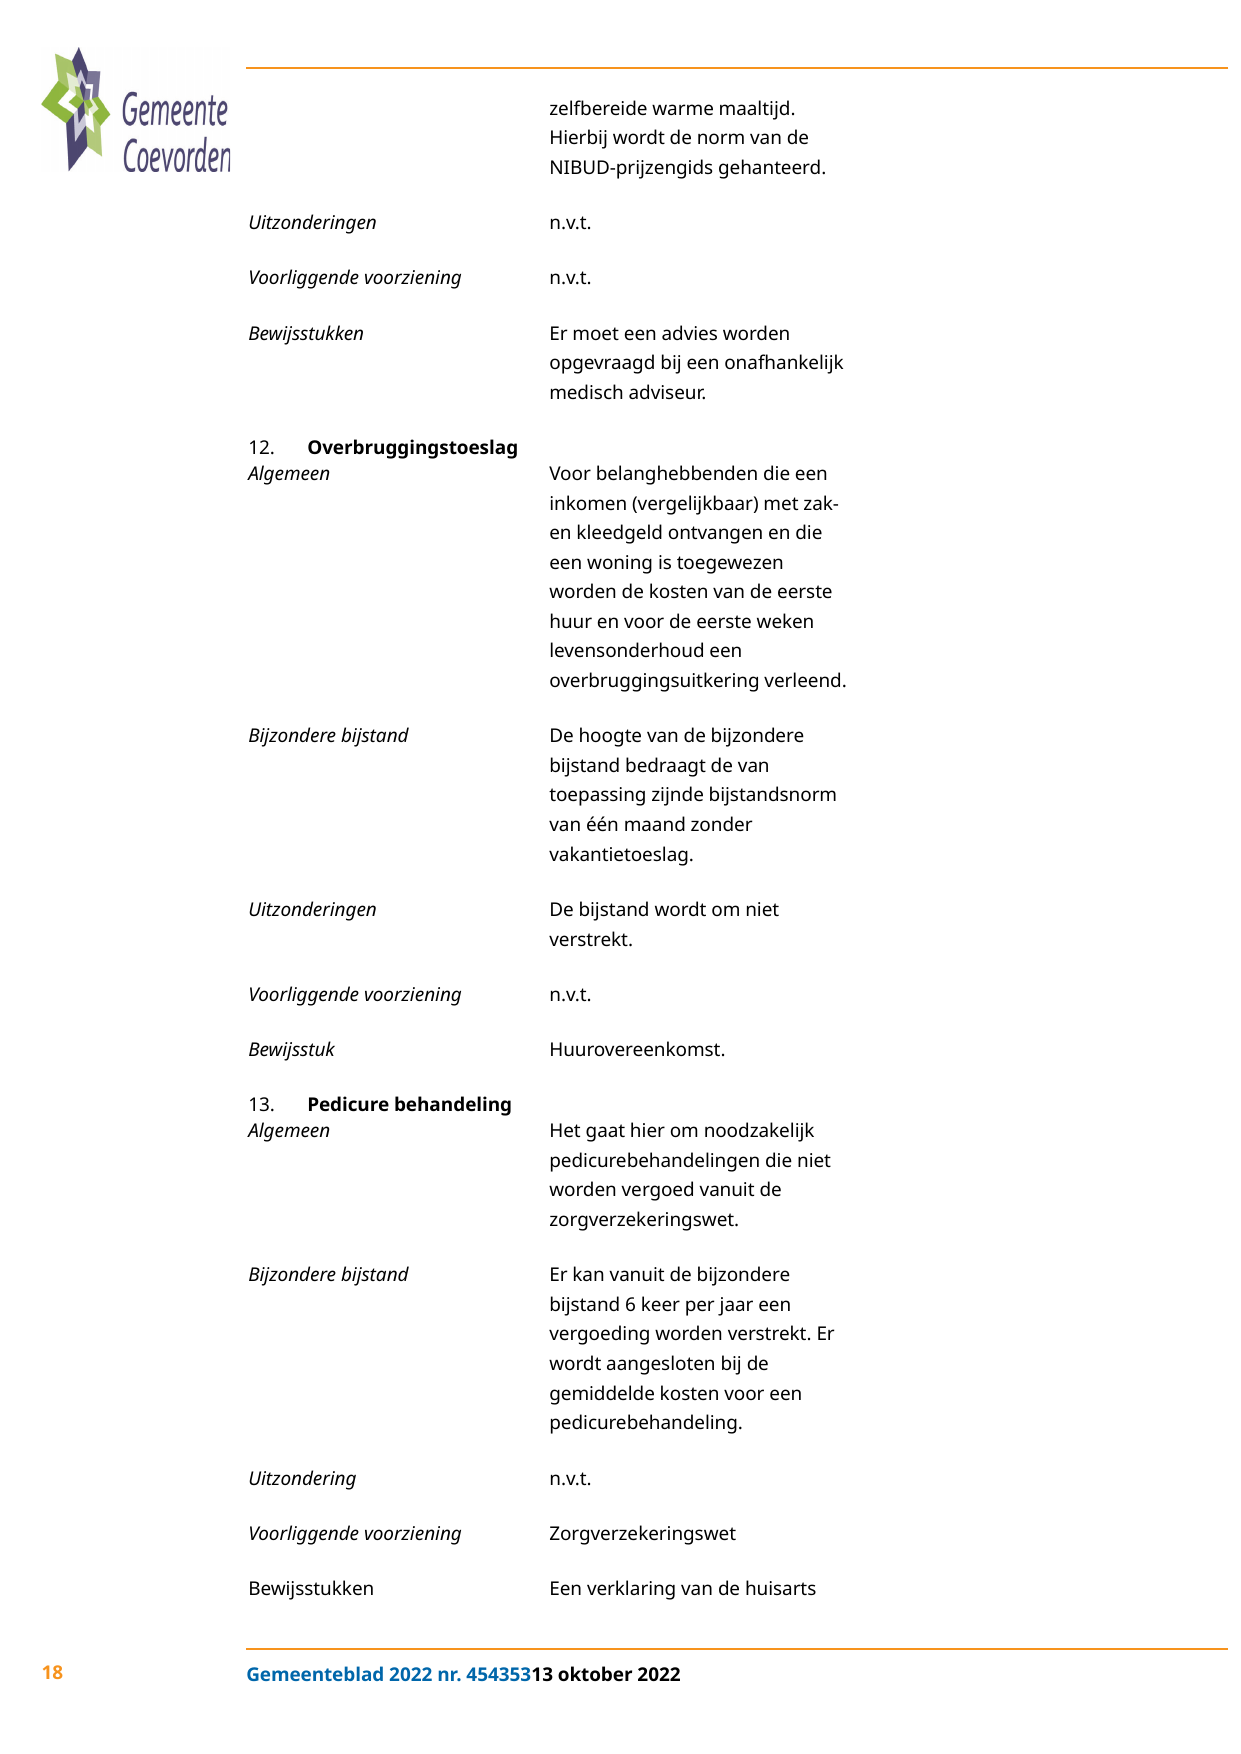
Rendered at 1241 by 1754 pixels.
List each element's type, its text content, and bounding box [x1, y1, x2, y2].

table_cell Er moet een advies worden opgevraagd bij een onafhankelijk medisch adviseur. [549, 320, 850, 434]
table_cell n.v.t. [549, 981, 850, 1036]
table_cell Zorgverzekeringswet [549, 1520, 850, 1575]
table_cell n.v.t. [549, 265, 850, 320]
table_cell [248, 95, 549, 209]
table_cell Uitzondering [248, 1465, 549, 1520]
table_cell Bewijsstuk [248, 1036, 549, 1092]
table_cell Voorliggende voorziening [248, 265, 549, 320]
table_cell De hoogte van de bijzondere bijstand bedraagt de van toepassing zijnde bijstandsnorm van één maand zonder vakantietoeslag. [549, 723, 850, 896]
table_cell [549, 1092, 850, 1117]
table_cell Er kan vanuit de bijzondere bijstand 6 keer per jaar een vergoeding worden verstrekt. Er wordt aangesloten bij de gemiddelde kosten voor een pedicurebehandeling. [549, 1261, 850, 1465]
table_cell Pedicure behandeling [248, 1092, 549, 1117]
table_cell Voorliggende voorziening [248, 1520, 549, 1575]
table_cell Bewijsstukken [248, 1575, 549, 1601]
table_cell Uitzonderingen [248, 896, 549, 981]
table_cell zelfbereide warme maaltijd. Hierbij wordt de norm van de NIBUD-prijzengids gehanteerd. [549, 95, 850, 209]
table_cell Bijzondere bijstand [248, 723, 549, 896]
table_cell De bijstand wordt om niet verstrekt. [549, 896, 850, 981]
table_cell Algemeen [248, 460, 549, 722]
table_cell Overbruggingstoeslag [248, 434, 549, 460]
table_cell n.v.t. [549, 1465, 850, 1520]
picture [41, 47, 231, 172]
table_cell Uitzonderingen [248, 209, 549, 264]
table_cell Voorliggende voorziening [248, 981, 549, 1036]
table_cell Algemeen [248, 1118, 549, 1261]
table_cell Bijzondere bijstand [248, 1261, 549, 1465]
table_cell [549, 434, 850, 460]
table_cell Een verklaring van de huisarts [549, 1575, 850, 1601]
table_cell Voor belanghebbenden die een inkomen (vergelijkbaar) met zak- en kleedgeld ontvangen en die een woning is toegewezen worden de kosten van de eerste huur en voor de eerste weken levensonderhoud een overbruggingsuitkering verleend. [549, 460, 850, 722]
table_cell n.v.t. [549, 209, 850, 264]
table_cell Bewijsstukken [248, 320, 549, 434]
table_cell Huurovereenkomst. [549, 1036, 850, 1092]
table_cell Het gaat hier om noodzakelijk pedicurebehandelingen die niet worden vergoed vanuit de zorgverzekeringswet. [549, 1118, 850, 1261]
